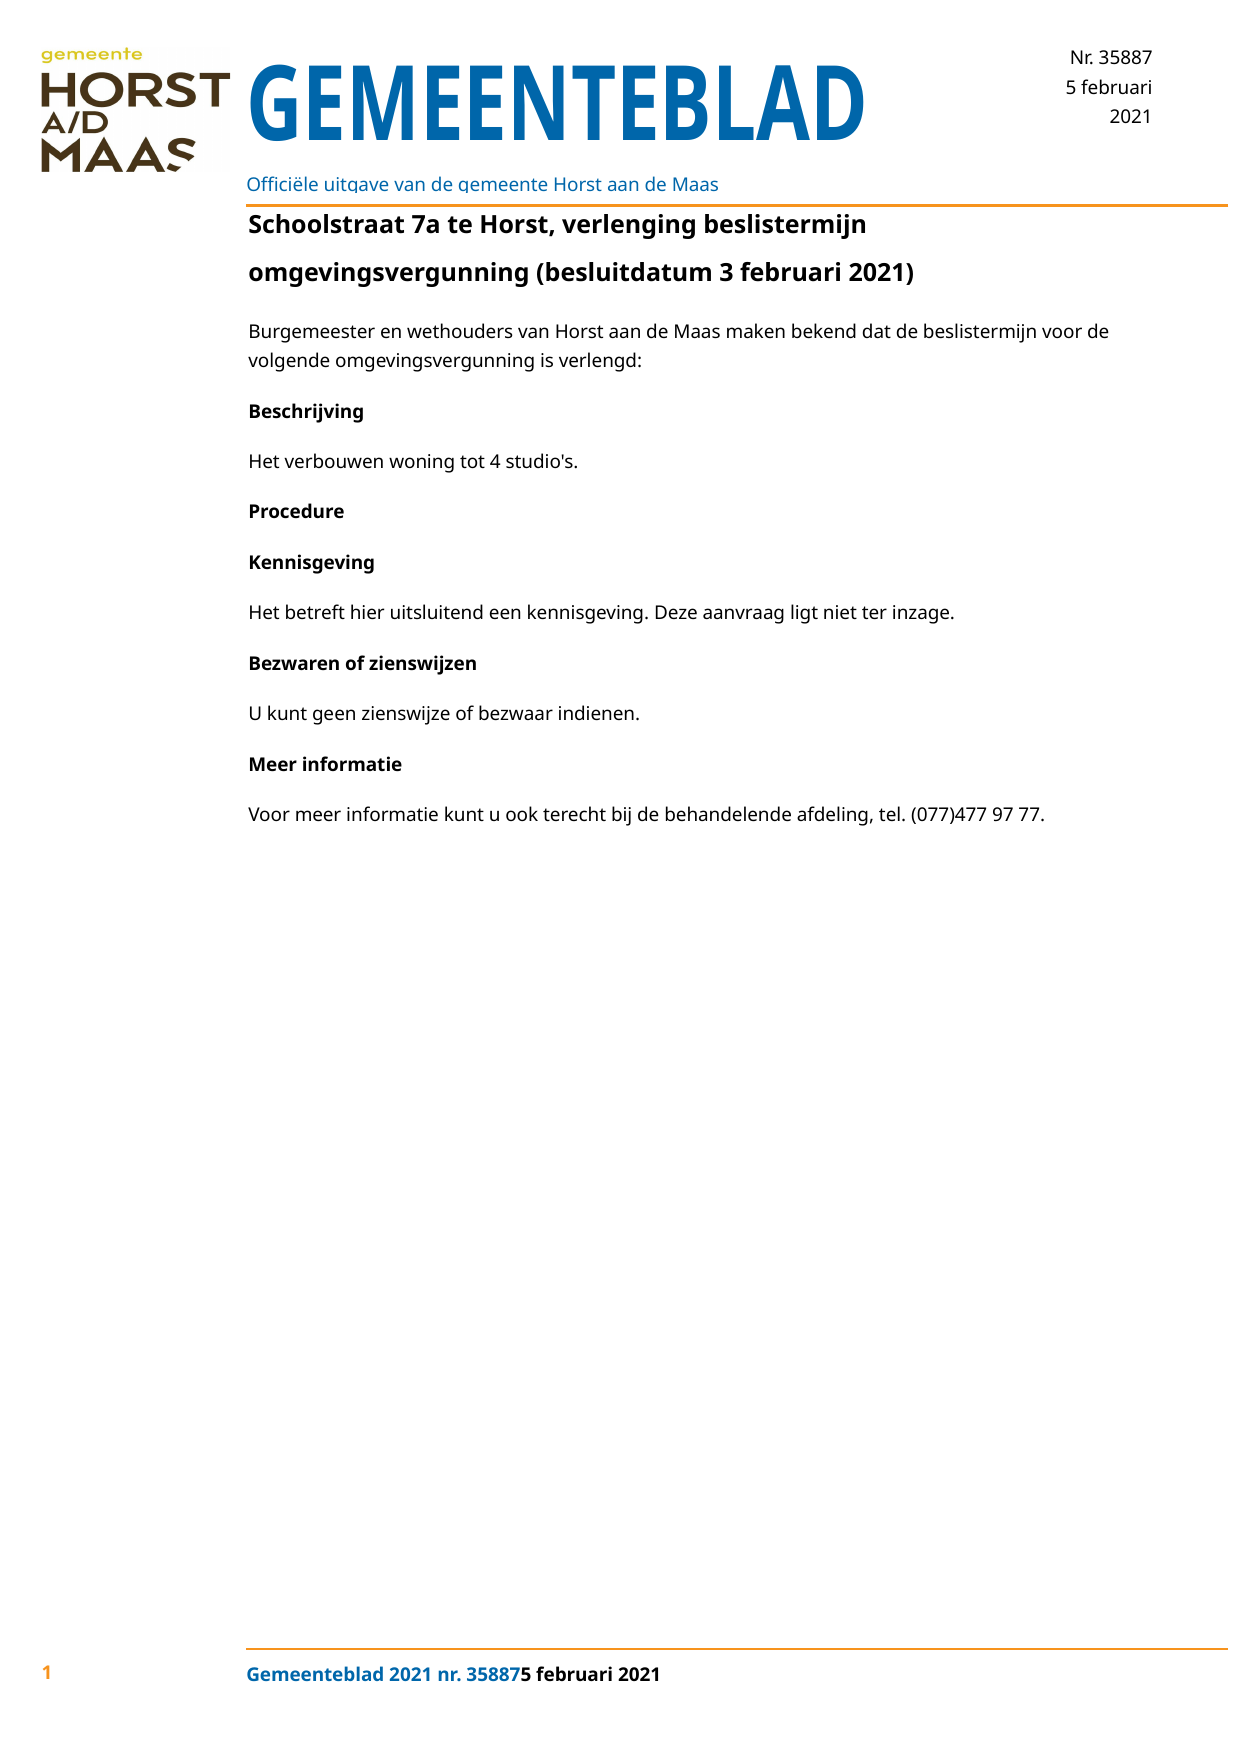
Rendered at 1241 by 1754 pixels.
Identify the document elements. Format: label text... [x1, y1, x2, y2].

text Meer informatie [248, 751, 1152, 777]
text Schoolstraat 7a te Horst, verlenging beslistermijn omgevingsvergunning (besluitdatum 3 februari 2021) [248, 207, 1152, 288]
text U kunt geen zienswijze of bezwaar indienen. [248, 700, 1152, 726]
text Het betreft hier uitsluitend een kennisgeving. Deze aanvraag ligt niet ter inzage. [248, 599, 1152, 625]
text Het verbouwen woning tot 4 studio's. [248, 448, 1152, 474]
text Burgemeester en wethouders van Horst aan de Maas maken bekend dat de beslistermijn voor de volgende omgevingsvergunning is verlengd: [248, 318, 1152, 373]
text Kennisgeving [248, 549, 1152, 575]
text Voor meer informatie kunt u ook terecht bij de behandelende afdeling, tel. (077)477 97 77. [248, 801, 1152, 827]
text Procedure [248, 499, 1152, 524]
text Bezwaren of zienswijzen [248, 650, 1152, 676]
text Beschrijving [248, 398, 1152, 424]
picture [41, 47, 231, 172]
